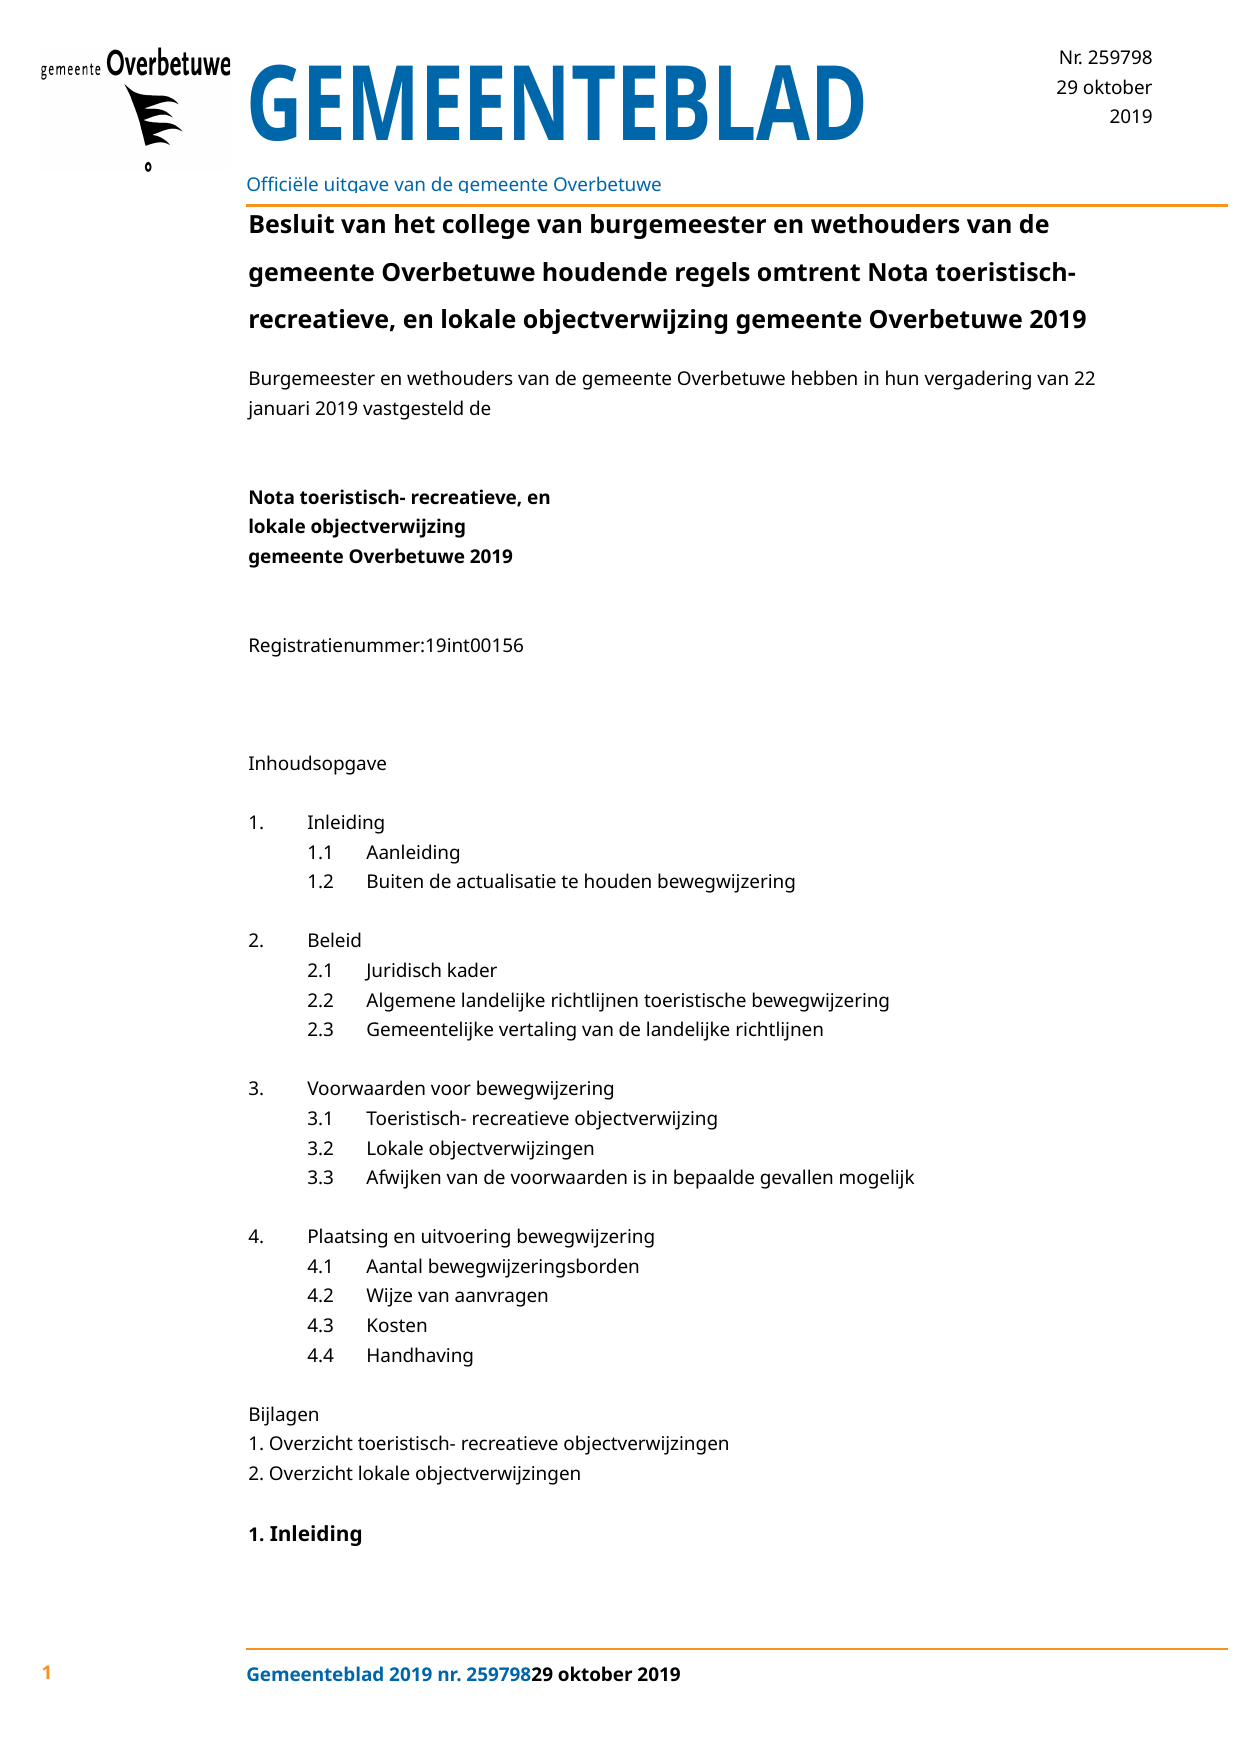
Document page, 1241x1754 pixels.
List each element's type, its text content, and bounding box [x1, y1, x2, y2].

text Burgemeester en wethouders van de gemeente Overbetuwe hebben in hun vergadering van 22 januari 2019 vastgesteld de [248, 366, 1152, 421]
list Afwijken van de voorwaarden is in bepaalde gevallen mogelijk [307, 1164, 1152, 1190]
list Inleiding [248, 809, 1152, 835]
text 1. Inleiding [248, 1519, 1152, 1548]
list Voorwaarden voor bewegwijzering [248, 1076, 1152, 1101]
list Juridisch kader [307, 957, 1152, 983]
text Bijlagen [248, 1401, 1152, 1427]
list Gemeentelijke vertaling van de landelijke richtlijnen [307, 1016, 1152, 1042]
list Toeristisch- recreatieve objectverwijzing [307, 1105, 1152, 1131]
list Aanleiding [307, 839, 1152, 864]
list Wijze van aanvragen [307, 1283, 1152, 1308]
list Plaatsing en uitvoering bewegwijzering [248, 1223, 1152, 1249]
text 1. Overzicht toeristisch- recreatieve objectverwijzingen [248, 1431, 1152, 1456]
list Buiten de actualisatie te houden bewegwijzering [307, 868, 1152, 894]
text Registratienummer:19int00156 [248, 632, 1152, 657]
text lokale objectverwijzing [248, 513, 1152, 539]
list Lokale objectverwijzingen [307, 1135, 1152, 1160]
list Kosten [307, 1312, 1152, 1338]
list Beleid [248, 928, 1152, 953]
text Nota toeristisch- recreatieve, en [248, 484, 1152, 509]
list Algemene landelijke richtlijnen toeristische bewegwijzering [307, 987, 1152, 1012]
text Besluit van het college van burgemeester en wethouders van de gemeente Overbetuwe houdende regels omtrent Nota toeristisch- recreatieve, en lokale objectverwijzing gemeente Overbetuwe 2019 [248, 207, 1152, 336]
picture [41, 47, 231, 172]
text Inhoudsopgave [248, 750, 1152, 776]
list Handhaving [307, 1342, 1152, 1367]
text gemeente Overbetuwe 2019 [248, 543, 1152, 569]
list Aantal bewegwijzeringsborden [307, 1253, 1152, 1279]
text 2. Overzicht lokale objectverwijzingen [248, 1460, 1152, 1486]
